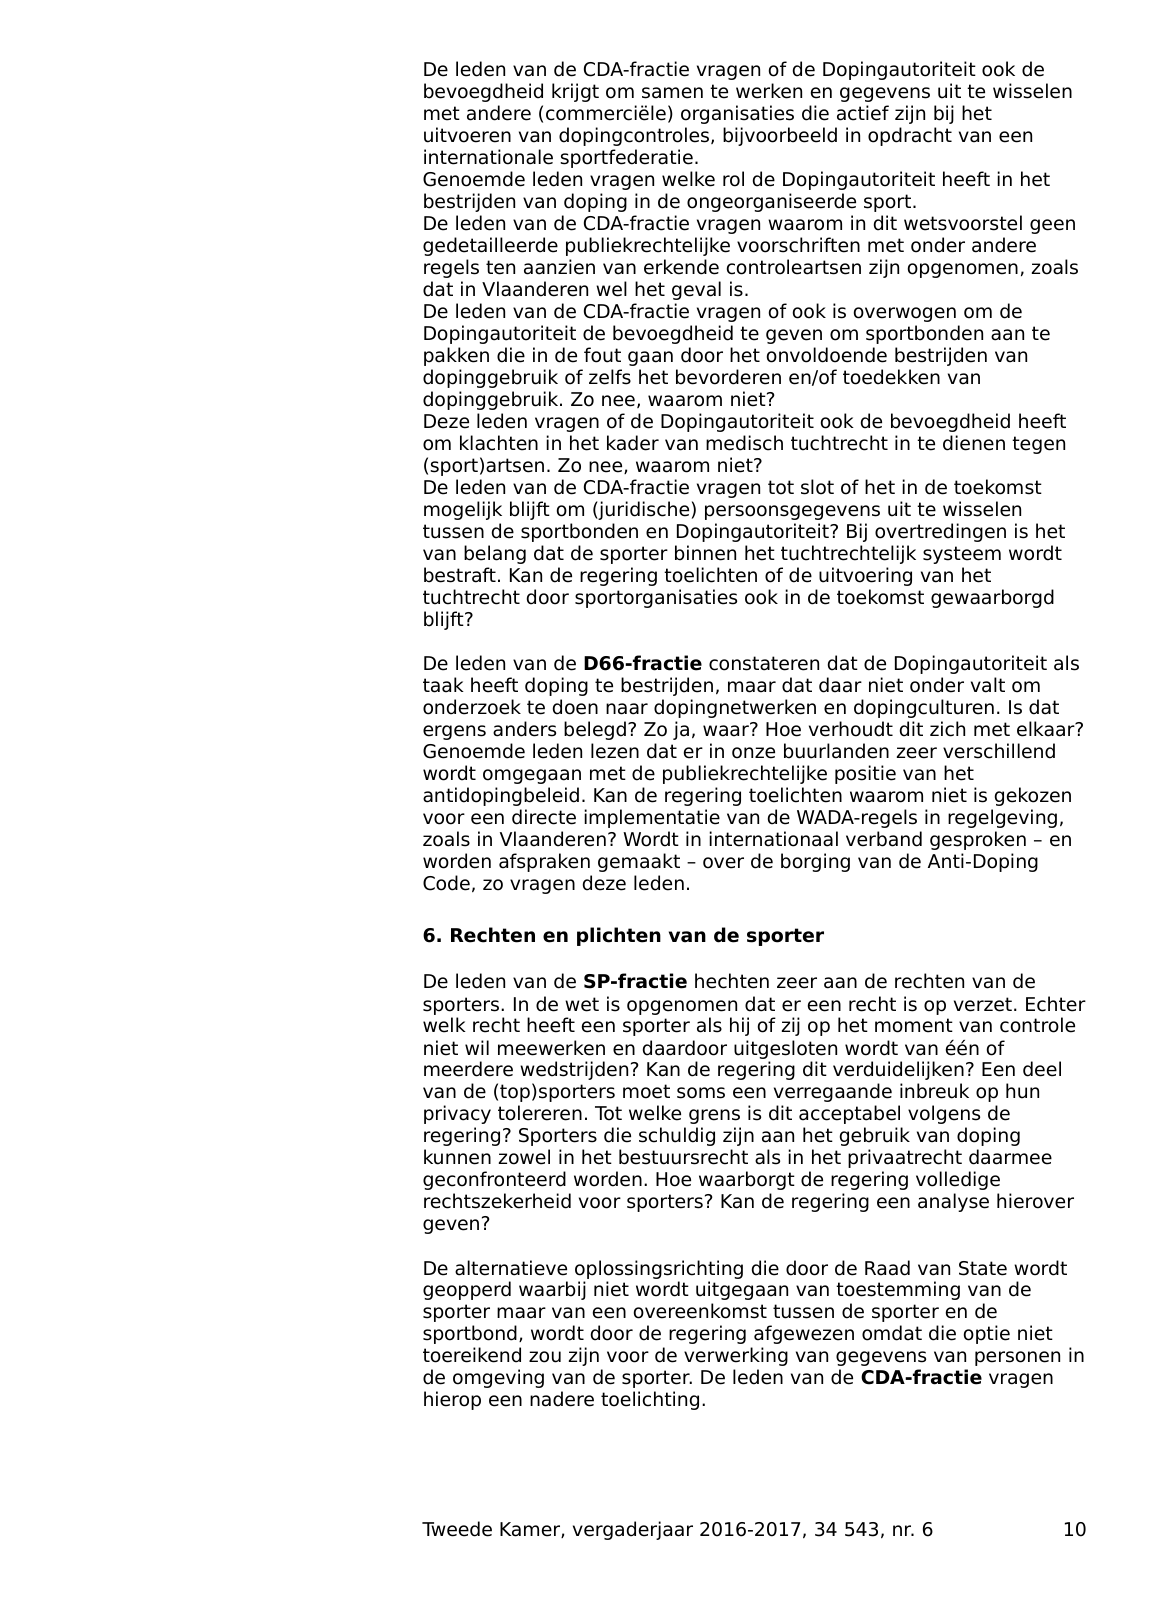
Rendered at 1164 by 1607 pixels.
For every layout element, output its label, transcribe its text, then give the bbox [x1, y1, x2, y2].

text Genoemde leden lezen dat er in onze buurlanden zeer verschillend wordt omgegaan met de publiekrechtelijke positie van het antidopingbeleid. Kan de regering toelichten waarom niet is gekozen voor een directe implementatie van de WADA-regels in regelgeving, zoals in Vlaanderen? Wordt in internationaal verband gesproken – en worden afspraken gemaakt – over de borging van de Anti-Doping Code, zo vragen deze leden. [422, 741, 1087, 894]
text De leden van de CDA-fractie vragen tot slot of het in de toekomst mogelijk blijft om (juridische) persoonsgegevens uit te wisselen tussen de sportbonden en Dopingautoriteit? Bij overtredingen is het van belang dat de sporter binnen het tuchtrechtelijk systeem wordt bestraft. Kan de regering toelichten of de uitvoering van het tuchtrecht door sportorganisaties ook in de toekomst gewaarborgd blijft? [422, 477, 1087, 631]
text De leden van de D66-fractie constateren dat de Dopingautoriteit als taak heeft doping te bestrijden, maar dat daar niet onder valt om onderzoek te doen naar dopingnetwerken en dopingculturen. Is dat ergens anders belegd? Zo ja, waar? Hoe verhoudt dit zich met elkaar? [422, 653, 1087, 741]
subtitle 6. Rechten en plichten van de sporter [422, 924, 1087, 946]
text Genoemde leden vragen welke rol de Dopingautoriteit heeft in het bestrijden van doping in de ongeorganiseerde sport. [422, 169, 1087, 213]
text De leden van de SP-fractie hechten zeer aan de rechten van de sporters. In de wet is opgenomen dat er een recht is op verzet. Echter welk recht heeft een sporter als hij of zij op het moment van controle niet wil meewerken en daardoor uitgesloten wordt van één of meerdere wedstrijden? Kan de regering dit verduidelijken? Een deel van de (top)sporters moet soms een verregaande inbreuk op hun privacy tolereren. Tot welke grens is dit acceptabel volgens de regering? Sporters die schuldig zijn aan het gebruik van doping kunnen zowel in het bestuursrecht als in het privaatrecht daarmee geconfronteerd worden. Hoe waarborgt de regering volledige rechtszekerheid voor sporters? Kan de regering een analyse hierover geven? [422, 971, 1087, 1235]
text De leden van de CDA-fractie vragen of de Dopingautoriteit ook de bevoegdheid krijgt om samen te werken en gegevens uit te wisselen met andere (commerciële) organisaties die actief zijn bij het uitvoeren van dopingcontroles, bijvoorbeeld in opdracht van een internationale sportfederatie. [422, 59, 1087, 169]
text De leden van de CDA-fractie vragen of ook is overwogen om de Dopingautoriteit de bevoegdheid te geven om sportbonden aan te pakken die in de fout gaan door het onvoldoende bestrijden van dopinggebruik of zelfs het bevorderen en/of toedekken van dopinggebruik. Zo nee, waarom niet? [422, 301, 1087, 411]
text De leden van de CDA-fractie vragen waarom in dit wetsvoorstel geen gedetailleerde publiekrechtelijke voorschriften met onder andere regels ten aanzien van erkende controleartsen zijn opgenomen, zoals dat in Vlaanderen wel het geval is. [422, 213, 1087, 301]
text De alternatieve oplossingsrichting die door de Raad van State wordt geopperd waarbij niet wordt uitgegaan van toestemming van de sporter maar van een overeenkomst tussen de sporter en de sportbond, wordt door de regering afgewezen omdat die optie niet toereikend zou zijn voor de verwerking van gegevens van personen in de omgeving van de sporter. De leden van de CDA-fractie vragen hierop een nadere toelichting. [422, 1257, 1087, 1411]
text Deze leden vragen of de Dopingautoriteit ook de bevoegdheid heeft om klachten in het kader van medisch tuchtrecht in te dienen tegen (sport)artsen. Zo nee, waarom niet? [422, 411, 1087, 477]
